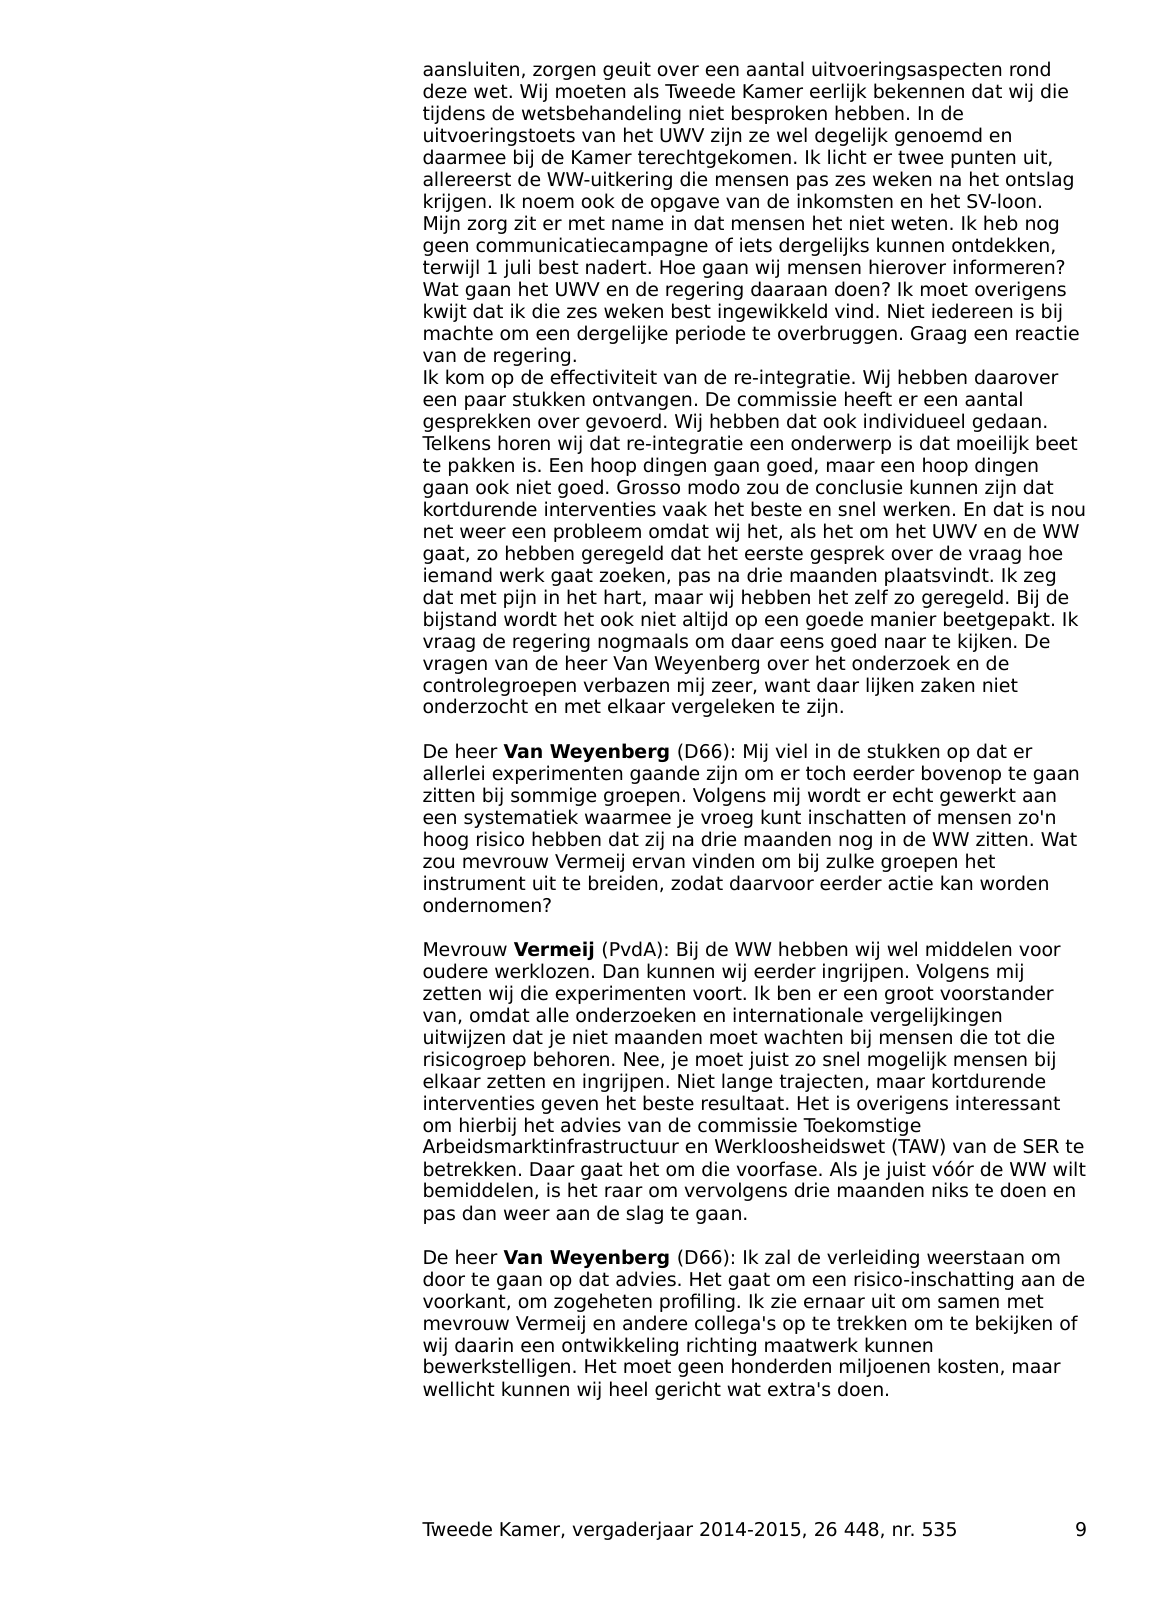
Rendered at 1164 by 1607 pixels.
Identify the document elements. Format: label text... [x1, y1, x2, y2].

text Mevrouw Vermeij (PvdA): Bij de WW hebben wij wel middelen voor oudere werklozen. Dan kunnen wij eerder ingrijpen. Volgens mij zetten wij die experimenten voort. Ik ben er een groot voorstander van, omdat alle onderzoeken en internationale vergelijkingen uitwijzen dat je niet maanden moet wachten bij mensen die tot die risicogroep behoren. Nee, je moet juist zo snel mogelijk mensen bij elkaar zetten en ingrijpen. Niet lange trajecten, maar kortdurende interventies geven het beste resultaat. Het is overigens interessant om hierbij het advies van de commissie Toekomstige Arbeidsmarktinfrastructuur en Werkloosheidswet (TAW) van de SER te betrekken. Daar gaat het om die voorfase. Als je juist vóór de WW wilt bemiddelen, is het raar om vervolgens drie maanden niks te doen en pas dan weer aan de slag te gaan. [422, 939, 1087, 1224]
text Ik kom op de effectiviteit van de re-integratie. Wij hebben daarover een paar stukken ontvangen. De commissie heeft er een aantal gesprekken over gevoerd. Wij hebben dat ook individueel gedaan. Telkens horen wij dat re-integratie een onderwerp is dat moeilijk beet te pakken is. Een hoop dingen gaan goed, maar een hoop dingen gaan ook niet goed. Grosso modo zou de conclusie kunnen zijn dat kortdurende interventies vaak het beste en snel werken. En dat is nou net weer een probleem omdat wij het, als het om het UWV en de WW gaat, zo hebben geregeld dat het eerste gesprek over de vraag hoe iemand werk gaat zoeken, pas na drie maanden plaatsvindt. Ik zeg dat met pijn in het hart, maar wij hebben het zelf zo geregeld. Bij de bijstand wordt het ook niet altijd op een goede manier beetgepakt. Ik vraag de regering nogmaals om daar eens goed naar te kijken. De vragen van de heer Van Weyenberg over het onderzoek en de controlegroepen verbazen mij zeer, want daar lijken zaken niet onderzocht en met elkaar vergeleken te zijn. [422, 367, 1087, 718]
text aansluiten, zorgen geuit over een aantal uitvoeringsaspecten rond deze wet. Wij moeten als Tweede Kamer eerlijk bekennen dat wij die tijdens de wetsbehandeling niet besproken hebben. In de uitvoeringstoets van het UWV zijn ze wel degelijk genoemd en daarmee bij de Kamer terechtgekomen. Ik licht er twee punten uit, allereerst de WW-uitkering die mensen pas zes weken na het ontslag krijgen. Ik noem ook de opgave van de inkomsten en het SV-loon. Mijn zorg zit er met name in dat mensen het niet weten. Ik heb nog geen communicatiecampagne of iets dergelijks kunnen ontdekken, terwijl 1 juli best nadert. Hoe gaan wij mensen hierover informeren? Wat gaan het UWV en de regering daaraan doen? Ik moet overigens kwijt dat ik die zes weken best ingewikkeld vind. Niet iedereen is bij machte om een dergelijke periode te overbruggen. Graag een reactie van de regering. [422, 59, 1087, 367]
text De heer Van Weyenberg (D66): Ik zal de verleiding weerstaan om door te gaan op dat advies. Het gaat om een risico-inschatting aan de voorkant, om zogeheten profiling. Ik zie ernaar uit om samen met mevrouw Vermeij en andere collega's op te trekken om te bekijken of wij daarin een ontwikkeling richting maatwerk kunnen bewerkstelligen. Het moet geen honderden miljoenen kosten, maar wellicht kunnen wij heel gericht wat extra's doen. [422, 1247, 1087, 1400]
text De heer Van Weyenberg (D66): Mij viel in de stukken op dat er allerlei experimenten gaande zijn om er toch eerder bovenop te gaan zitten bij sommige groepen. Volgens mij wordt er echt gewerkt aan een systematiek waarmee je vroeg kunt inschatten of mensen zo'n hoog risico hebben dat zij na drie maanden nog in de WW zitten. Wat zou mevrouw Vermeij ervan vinden om bij zulke groepen het instrument uit te breiden, zodat daarvoor eerder actie kan worden ondernomen? [422, 741, 1087, 916]
